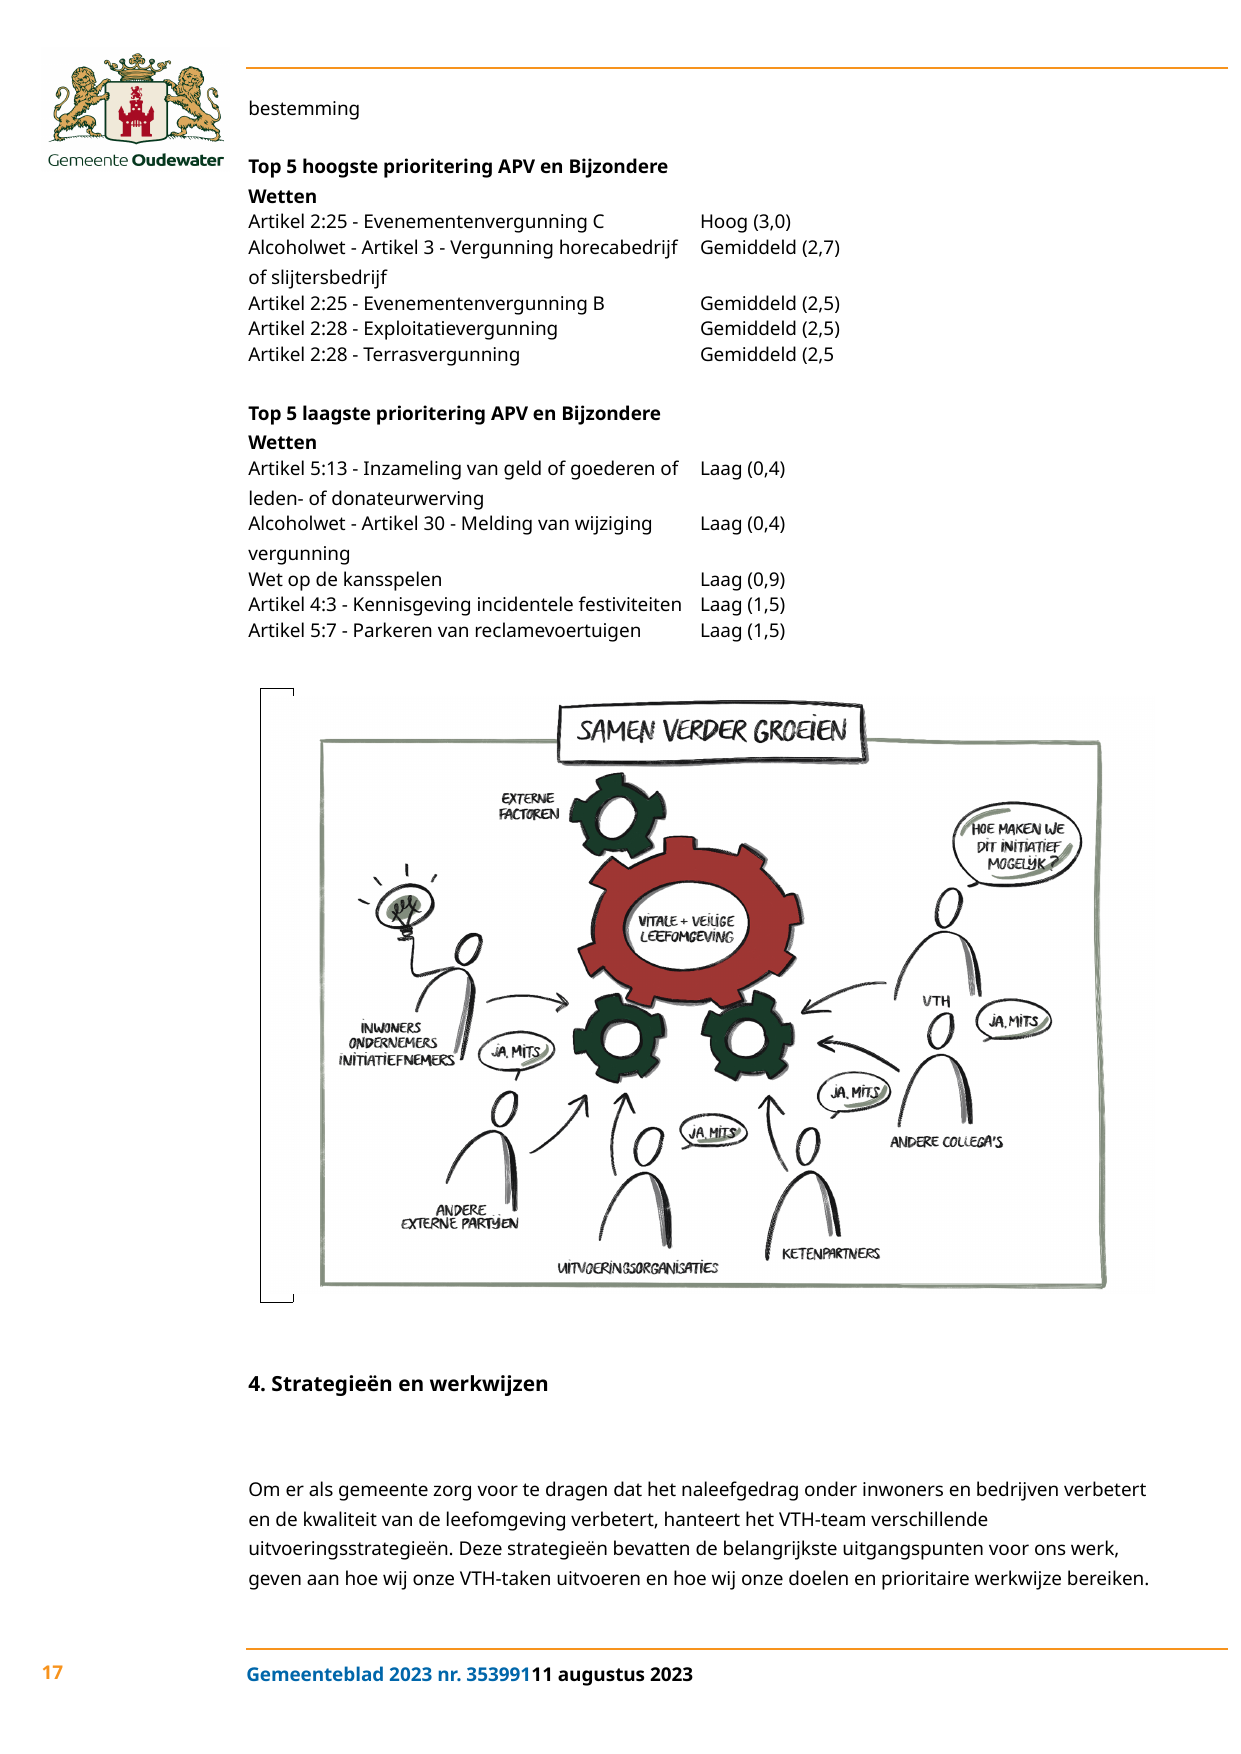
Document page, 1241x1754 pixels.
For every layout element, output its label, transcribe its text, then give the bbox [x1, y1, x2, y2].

text Om er als gemeente zorg voor te dragen dat het naleefgedrag onder inwoners en bedrijven verbetert en de kwaliteit van de leefomgeving verbetert, hanteert het VTH-team verschillende uitvoeringsstrategieën. Deze strategieën bevatten de belangrijkste uitgangspunten voor ons werk, geven aan hoe wij onze VTH-taken uitvoeren en hoe wij onze doelen en prioritaire werkwijze bereiken. [248, 1476, 1152, 1591]
table_header Top 5 laagste prioritering APV en Bijzondere Wetten [248, 400, 700, 455]
table_cell Laag (0,9) [700, 566, 1152, 592]
table_cell Hoog (3,0) [700, 209, 1152, 234]
table_cell Laag (1,5) [700, 592, 1152, 617]
table_cell Alcoholwet - Artikel 30 - Melding van wijziging vergunning [248, 511, 700, 566]
table_header [700, 154, 1152, 209]
table_cell Laag (1,5) [700, 617, 1152, 643]
table_cell Gemiddeld (2,5) [700, 316, 1152, 341]
picture [268, 696, 1155, 1294]
table_cell Laag (0,4) [700, 511, 1152, 566]
table_cell Gemiddeld (2,5 [700, 341, 1152, 367]
table_cell Artikel 5:7 - Parkeren van reclamevoertuigen [248, 617, 700, 643]
text 4. Strategieën en werkwijzen [248, 1369, 1152, 1397]
table_cell Artikel 5:13 - Inzameling van geld of goederen of leden- of donateurwerving [248, 455, 700, 511]
table_cell Laag (0,4) [700, 455, 1152, 511]
table_header Top 5 hoogste prioritering APV en Bijzondere Wetten [248, 154, 700, 209]
table_cell bestemming [248, 95, 700, 121]
table_cell Wet op de kansspelen [248, 566, 700, 592]
table_cell Artikel 2:25 - Evenementenvergunning C [248, 209, 700, 234]
table_cell Gemiddeld (2,7) [700, 235, 1152, 290]
table_cell Artikel 4:3 - Kennisgeving incidentele festiviteiten [248, 592, 700, 617]
table_header [700, 400, 1152, 455]
table_cell Artikel 2:28 - Terrasvergunning [248, 341, 700, 367]
table_cell Gemiddeld (2,5) [700, 290, 1152, 316]
picture [41, 47, 231, 172]
table_cell [700, 95, 1152, 121]
table_cell Artikel 2:28 - Exploitatievergunning [248, 316, 700, 341]
table_cell Artikel 2:25 - Evenementenvergunning B [248, 290, 700, 316]
table_cell Alcoholwet - Artikel 3 - Vergunning horecabedrijf of slijtersbedrijf [248, 235, 700, 290]
